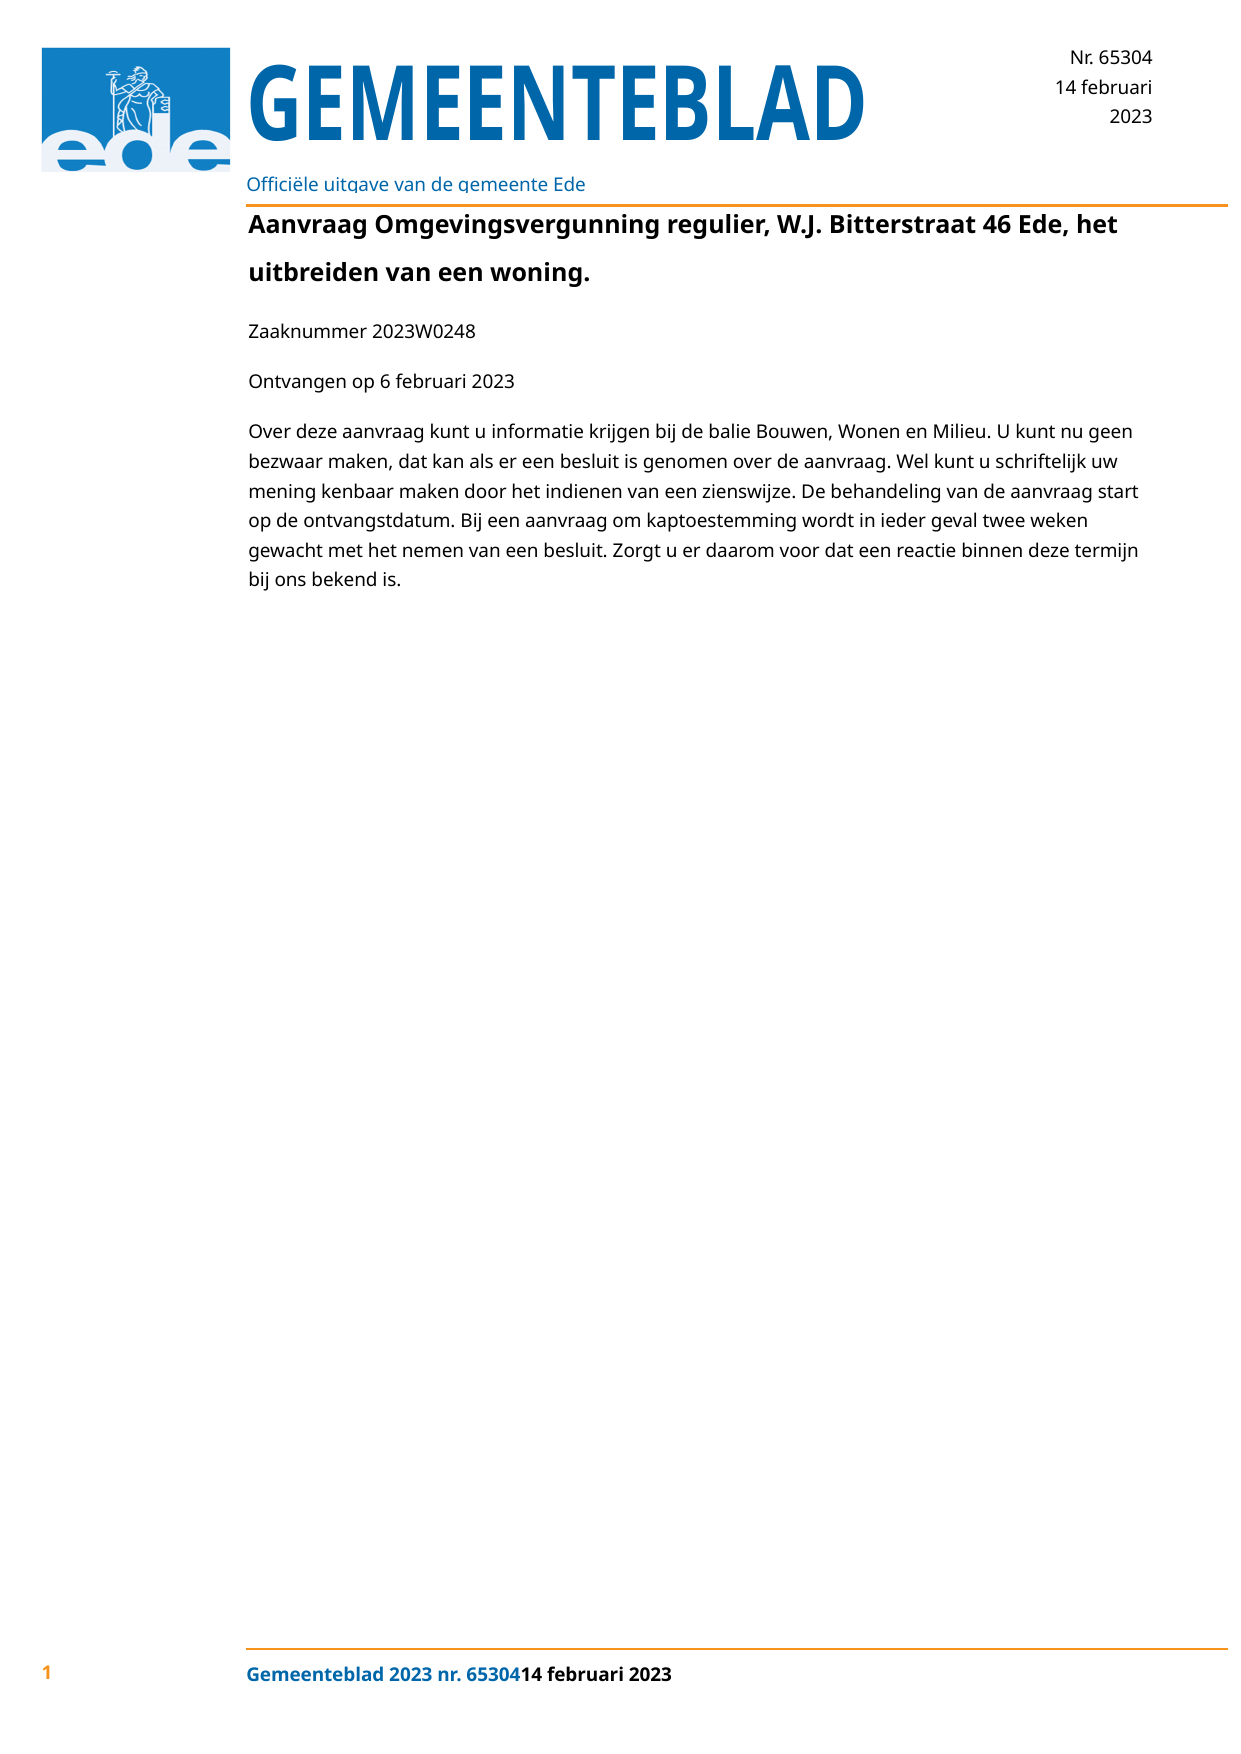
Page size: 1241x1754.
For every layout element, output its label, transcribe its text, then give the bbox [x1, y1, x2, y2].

picture [41, 47, 231, 172]
text Aanvraag Omgevingsvergunning regulier, W.J. Bitterstraat 46 Ede, het uitbreiden van een woning. [248, 207, 1152, 288]
text Zaaknummer 2023W0248 [248, 318, 1152, 344]
text Ontvangen op 6 februari 2023 [248, 368, 1152, 394]
text Over deze aanvraag kunt u informatie krijgen bij de balie Bouwen, Wonen en Milieu. U kunt nu geen bezwaar maken, dat kan als er een besluit is genomen over de aanvraag. Wel kunt u schriftelijk uw mening kenbaar maken door het indienen van een zienswijze. De behandeling van de aanvraag start op de ontvangstdatum. Bij een aanvraag om kaptoestemming wordt in ieder geval twee weken gewacht met het nemen van een besluit. Zorgt u er daarom voor dat een reactie binnen deze termijn bij ons bekend is. [248, 419, 1152, 592]
